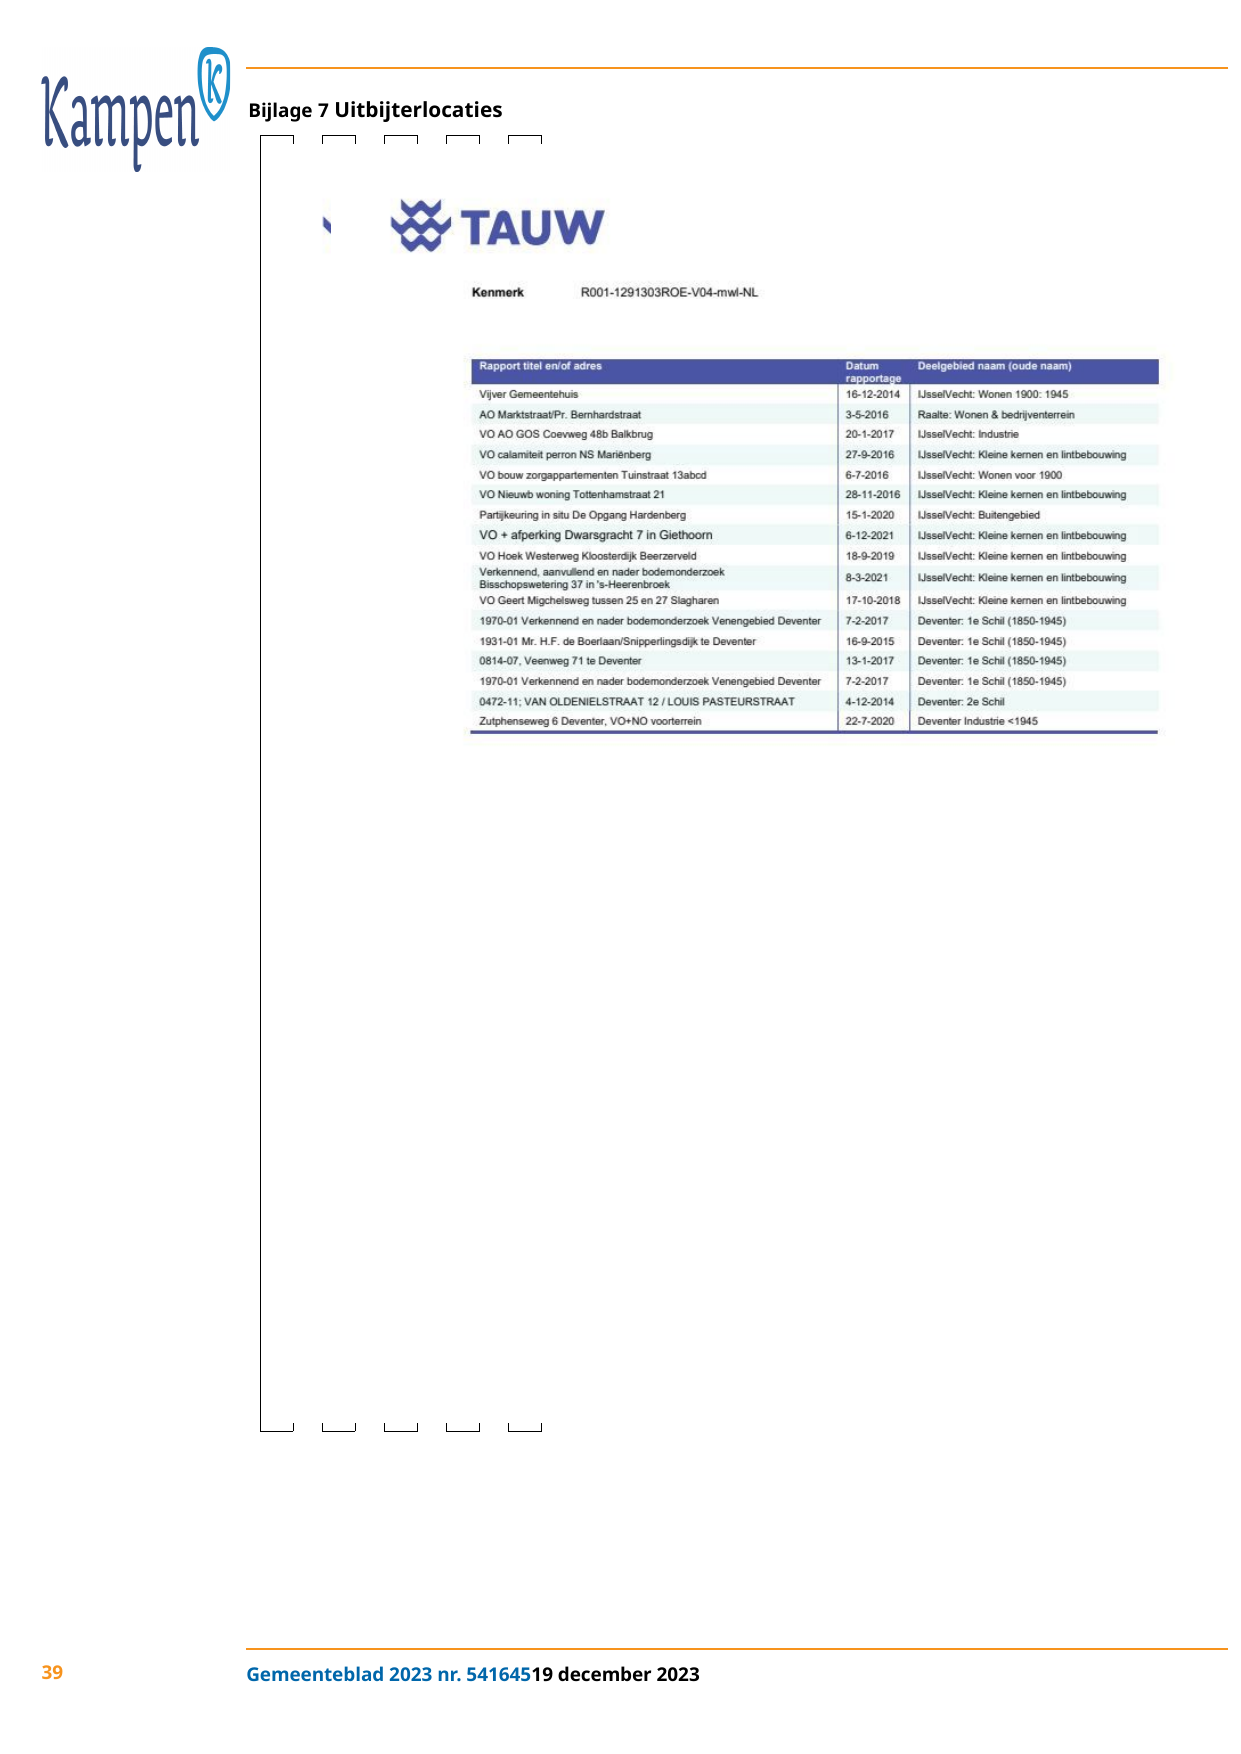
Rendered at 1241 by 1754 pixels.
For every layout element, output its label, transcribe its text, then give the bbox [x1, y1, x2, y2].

picture [268, 144, 1240, 1423]
text Bijlage 7 Uitbijterlocaties [248, 95, 1152, 123]
picture [41, 47, 231, 172]
